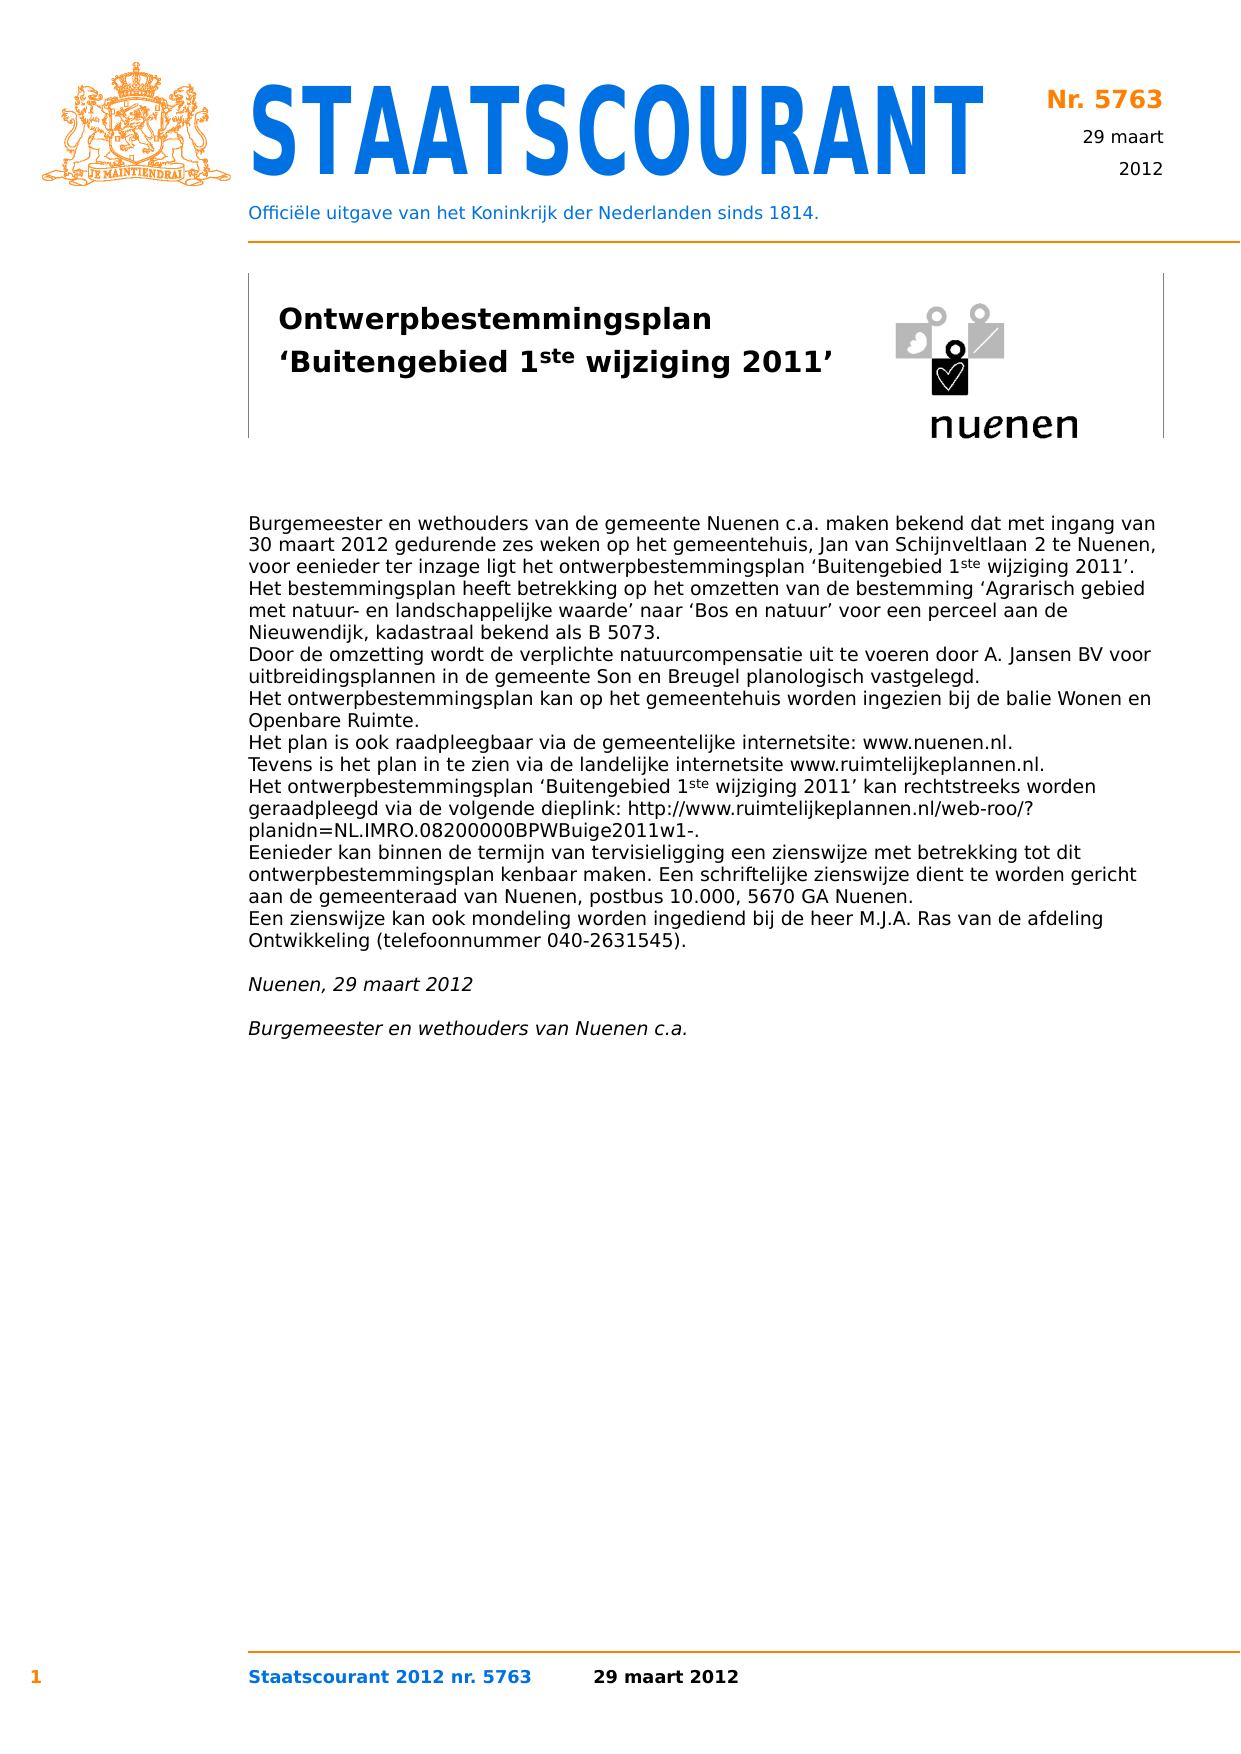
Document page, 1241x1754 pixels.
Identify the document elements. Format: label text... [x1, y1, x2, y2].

table_cell 2012 [998, 153, 1240, 203]
table_header Nr. 5763 [998, 62, 1240, 121]
picture [838, 302, 1134, 439]
table_header [25, 62, 248, 241]
table_cell 29 maart [998, 121, 1240, 153]
text Het ontwerpbestemmingsplan ‘Buitengebied 1ste wijziging 2011’ kan rechtstreeks worden geraadpleegd via de volgende dieplink: http://www.ruimtelijkeplannen.nl/web-roo/?planidn=NL.IMRO.08200000BPWBuige2011w1-. [248, 776, 1163, 842]
text Tevens is het plan in te zien via de landelijke internetsite www.ruimtelijkeplannen.nl. [248, 754, 1163, 776]
text Burgemeester en wethouders van Nuenen c.a. [248, 1018, 1163, 1040]
text Burgemeester en wethouders van de gemeente Nuenen c.a. maken bekend dat met ingang van 30 maart 2012 gedurende zes weken op het gemeentehuis, Jan van Schijnveltlaan 2 te Nuenen, voor eenieder ter inzage ligt het ontwerpbestemmingsplan ‘Buitengebied 1ste wijziging 2011’. [248, 512, 1163, 578]
text Het bestemmingsplan heeft betrekking op het omzetten van de bestemming ‘Agrarisch gebied met natuur- en landschappelijke waarde’ naar ‘Bos en natuur’ voor een perceel aan de Nieuwendijk, kadastraal bekend als B 5073. [248, 578, 1163, 644]
text Nuenen, 29 maart 2012 [248, 974, 1163, 996]
picture [41, 62, 231, 186]
table_cell Officiële uitgave van het Koninkrijk der Nederlanden sinds 1814. [248, 203, 1240, 241]
text Het ontwerpbestemmingsplan kan op het gemeentehuis worden ingezien bij de balie Wonen en Openbare Ruimte. [248, 688, 1163, 732]
text Eenieder kan binnen de termijn van tervisieligging een zienswijze met betrekking tot dit ontwerpbestemmingsplan kenbaar maken. Een schriftelijke zienswijze dient te worden gericht aan de gemeenteraad van Nuenen, postbus 10.000, 5670 GA Nuenen. [248, 842, 1163, 908]
text Door de omzetting wordt de verplichte natuurcompensatie uit te voeren door A. Jansen BV voor uitbreidingsplannen in de gemeente Son en Breugel planologisch vastgelegd. [248, 644, 1163, 688]
text Een zienswijze kan ook mondeling worden ingediend bij de heer M.J.A. Ras van de afdeling Ontwikkeling (telefoonnummer 040-2631545). [248, 908, 1163, 952]
subtitle Ontwerpbestemmingsplan ‘Buitengebied 1ste wijziging 2011’ [249, 273, 1163, 438]
text Het plan is ook raadpleegbaar via de gemeentelijke internetsite: www.nuenen.nl. [248, 732, 1163, 754]
table_header STAATSCOURANT [248, 62, 998, 203]
